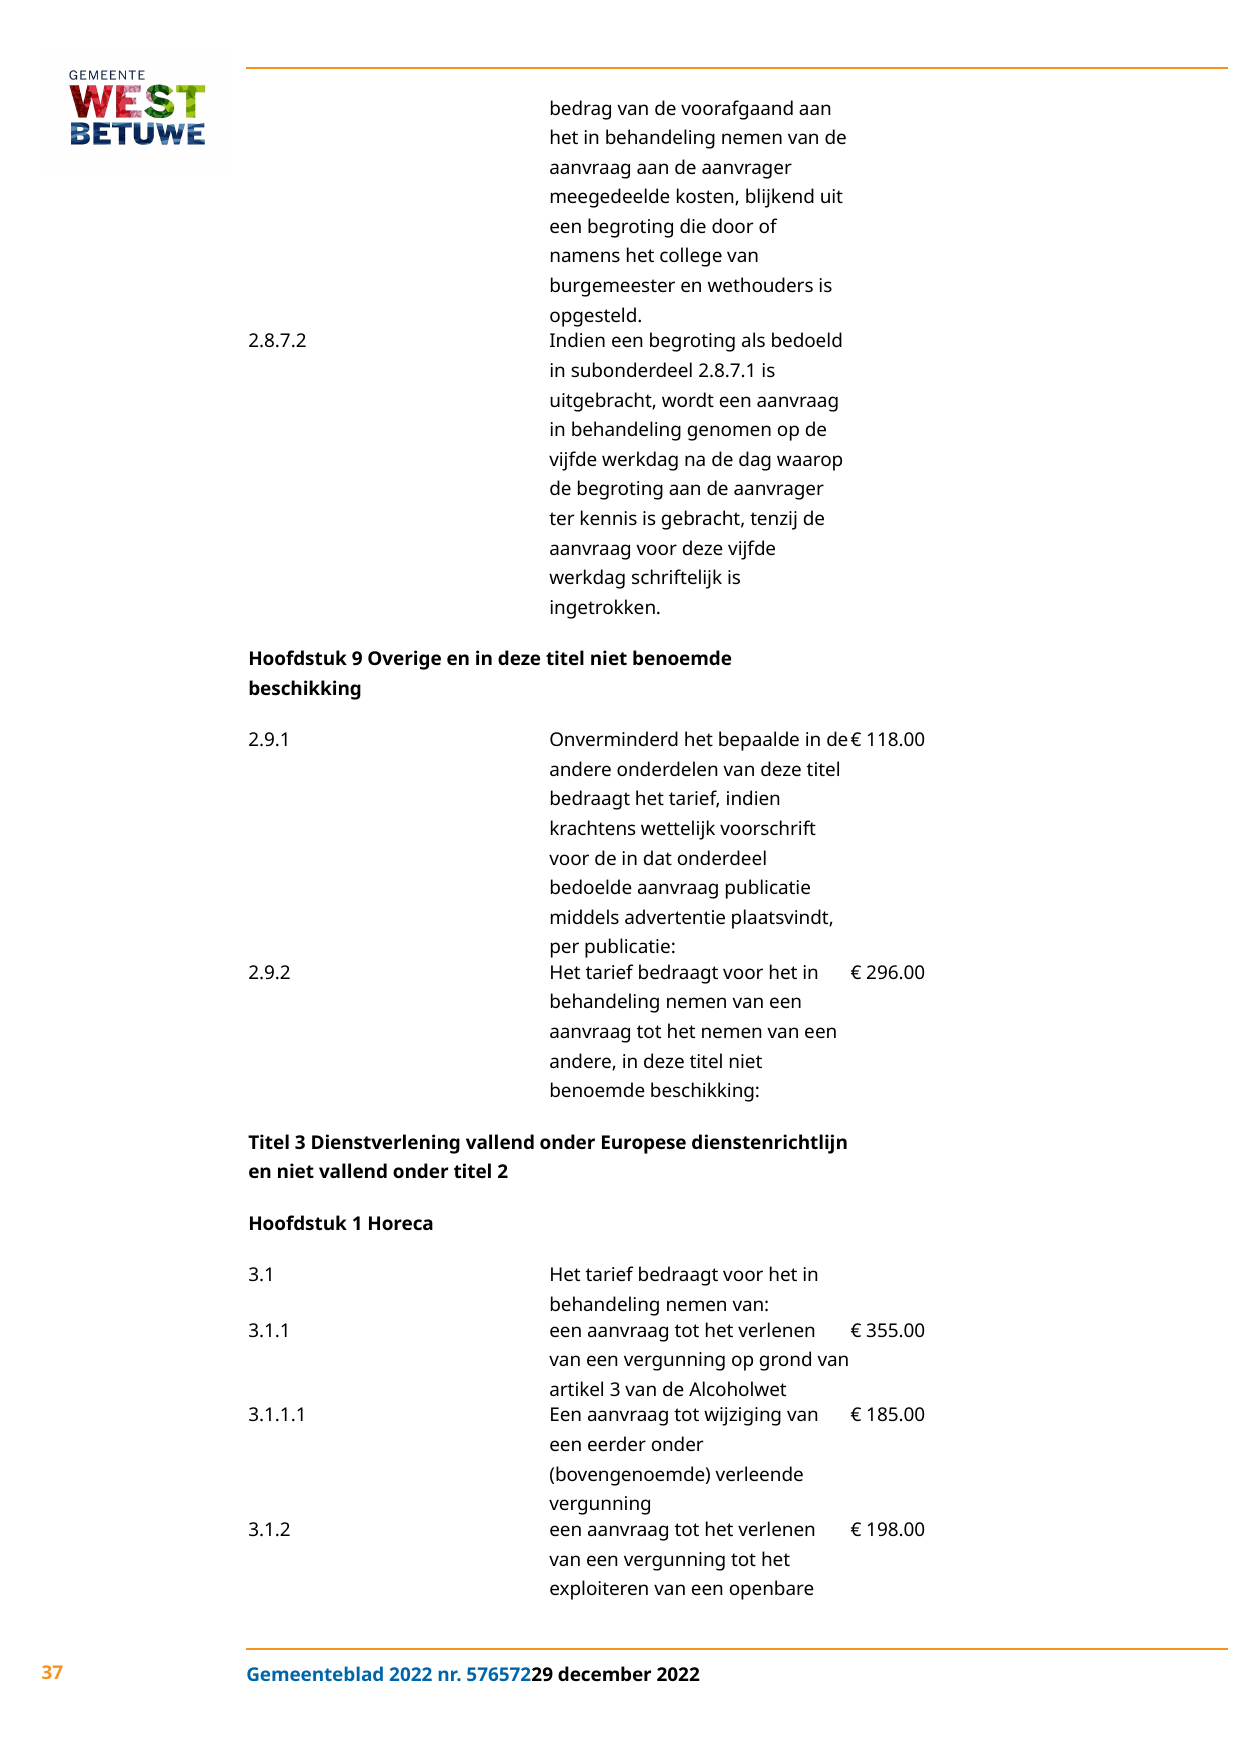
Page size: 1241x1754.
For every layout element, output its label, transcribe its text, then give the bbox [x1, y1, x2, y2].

table_cell [850, 1261, 1152, 1317]
table_cell [850, 95, 1152, 328]
table_cell Titel 3 Dienstverlening vallend onder Europese dienstenrichtlijn en niet vallend onder titel 2 [248, 1129, 850, 1184]
table_cell bedrag van de voorafgaand aan het in behandeling nemen van de aanvraag aan de aanvrager meegedeelde kosten, blijkend uit een begroting die door of namens het college van burgemeester en wethouders is opgesteld. [549, 95, 850, 328]
table_cell Hoofdstuk 9 Overige en in deze titel niet benoemde beschikking [248, 645, 850, 701]
table_cell een aanvraag tot het verlenen van een vergunning tot het exploiteren van een openbare [549, 1516, 850, 1601]
table_cell 3.1 [248, 1261, 549, 1317]
table_cell [549, 1103, 850, 1129]
table_cell Een aanvraag tot wijziging van een eerder onder (bovengenoemde) verleende vergunning [549, 1402, 850, 1516]
table_cell 3.1.1.1 [248, 1402, 549, 1516]
table_cell 2.8.7.2 [248, 328, 549, 619]
table_cell 2.9.2 [248, 959, 549, 1103]
table_cell [248, 701, 549, 726]
table_cell [850, 1103, 1152, 1129]
table_cell [549, 1236, 850, 1261]
table_cell [248, 1236, 549, 1261]
table_cell 3.1.2 [248, 1516, 549, 1601]
table_cell [850, 1129, 1152, 1184]
table_cell [850, 1184, 1152, 1210]
table_cell [248, 1184, 549, 1210]
table_cell [549, 620, 850, 645]
table_cell 3.1.1 [248, 1317, 549, 1402]
table_cell € 198.00 [850, 1516, 1152, 1601]
table_cell Onverminderd het bepaalde in de andere onderdelen van deze titel bedraagt het tarief, indien krachtens wettelijk voorschrift voor de in dat onderdeel bedoelde aanvraag publicatie middels advertentie plaatsvindt, per publicatie: [549, 726, 850, 959]
table_cell [549, 1184, 850, 1210]
table_cell € 118.00 [850, 726, 1152, 959]
table_cell [850, 645, 1152, 701]
table_cell een aanvraag tot het verlenen van een vergunning op grond van artikel 3 van de Alcoholwet [549, 1317, 850, 1402]
table_cell € 296.00 [850, 959, 1152, 1103]
table_cell Hoofdstuk 1 Horeca [248, 1210, 850, 1236]
picture [41, 47, 231, 172]
table_cell [248, 620, 549, 645]
table_cell Het tarief bedraagt voor het in behandeling nemen van: [549, 1261, 850, 1317]
table_cell Indien een begroting als bedoeld in subonderdeel 2.8.7.1 is uitgebracht, wordt een aanvraag in behandeling genomen op de vijfde werkdag na de dag waarop de begroting aan de aanvrager ter kennis is gebracht, tenzij de aanvraag voor deze vijfde werkdag schriftelijk is ingetrokken. [549, 328, 850, 619]
table_cell 2.9.1 [248, 726, 549, 959]
table_cell [850, 1236, 1152, 1261]
table_cell € 185.00 [850, 1402, 1152, 1516]
table_cell [549, 701, 850, 726]
table_cell [850, 701, 1152, 726]
table_cell [850, 328, 1152, 619]
table_cell [850, 1210, 1152, 1236]
table_cell Het tarief bedraagt voor het in behandeling nemen van een aanvraag tot het nemen van een andere, in deze titel niet benoemde beschikking: [549, 959, 850, 1103]
table_cell [850, 620, 1152, 645]
table_cell € 355.00 [850, 1317, 1152, 1402]
table_cell [248, 95, 549, 328]
table_cell [248, 1103, 549, 1129]
